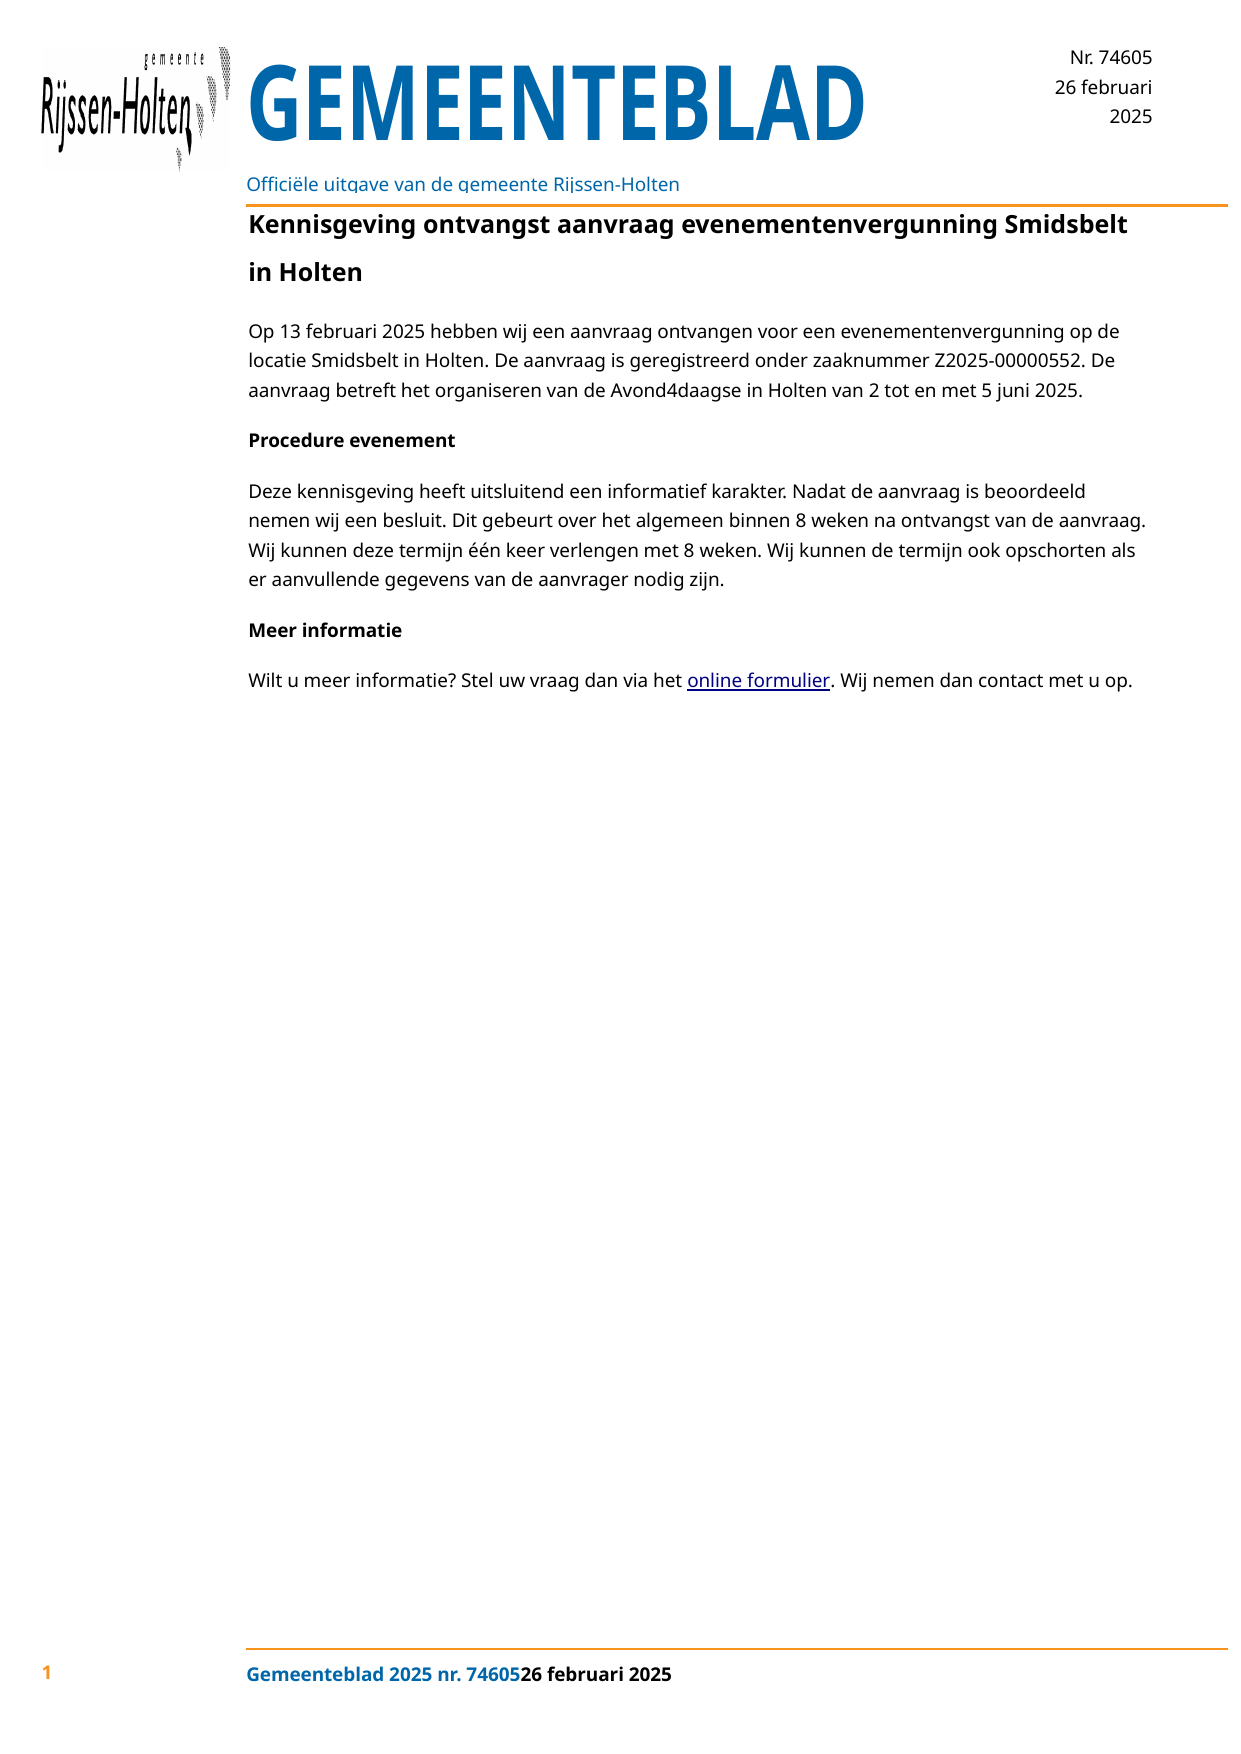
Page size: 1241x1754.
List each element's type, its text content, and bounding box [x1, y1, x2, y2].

picture [41, 47, 231, 172]
text Wilt u meer informatie? Stel uw vraag dan via het online formulier. Wij nemen dan contact met u op. [248, 667, 1152, 693]
text Procedure evenement [248, 427, 1152, 453]
text Deze kennisgeving heeft uitsluitend een informatief karakter. Nadat de aanvraag is beoordeeld nemen wij een besluit. Dit gebeurt over het algemeen binnen 8 weken na ontvangst van de aanvraag. Wij kunnen deze termijn één keer verlengen met 8 weken. Wij kunnen de termijn ook opschorten als er aanvullende gegevens van de aanvrager nodig zijn. [248, 478, 1152, 592]
text Kennisgeving ontvangst aanvraag evenementenvergunning Smidsbelt in Holten [248, 207, 1152, 288]
text Op 13 februari 2025 hebben wij een aanvraag ontvangen voor een evenementenvergunning op de locatie Smidsbelt in Holten. De aanvraag is geregistreerd onder zaaknummer Z2025-00000552. De aanvraag betreft het organiseren van de Avond4daagse in Holten van 2 tot en met 5 juni 2025. [248, 318, 1152, 403]
text Meer informatie [248, 617, 1152, 643]
